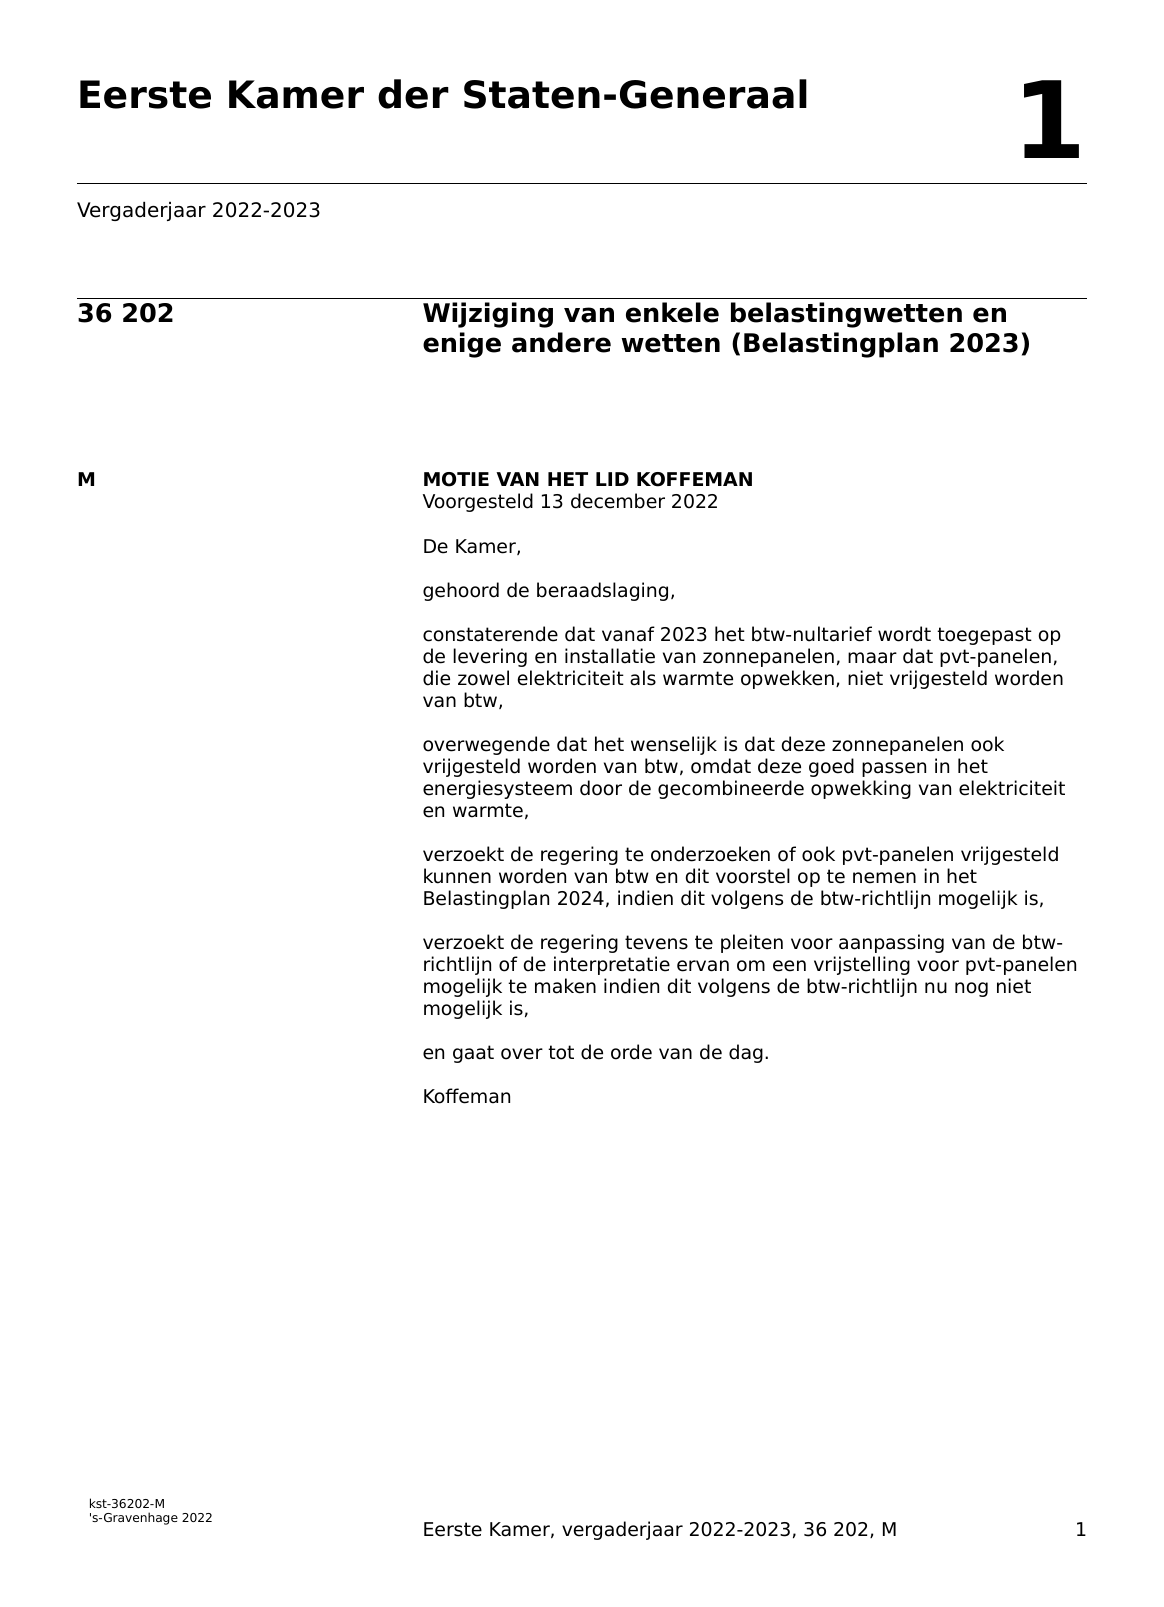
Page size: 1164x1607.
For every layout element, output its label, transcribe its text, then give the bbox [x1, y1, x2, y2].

table_cell Vergaderjaar 2022-2023 [77, 184, 1087, 298]
text gehoord de beraadslaging, [422, 580, 1087, 602]
text Koffeman [422, 1086, 1087, 1108]
text verzoekt de regering te onderzoeken of ook pvt-panelen vrijgesteld kunnen worden van btw en dit voorstel op te nemen in het Belastingplan 2024, indien dit volgens de btw-richtlijn mogelijk is, [422, 844, 1087, 910]
table_header Eerste Kamer der Staten-Generaal [77, 59, 886, 183]
text kst-36202-M [88, 1497, 323, 1511]
subtitle 36 202 Wijziging van enkele belastingwetten en enige andere wetten (Belastingplan 2023) [77, 299, 1087, 358]
text De Kamer, [422, 536, 1087, 557]
subtitle M MOTIE VAN HET LID KOFFEMAN [77, 469, 1087, 491]
text Voorgesteld 13 december 2022 [422, 491, 1087, 513]
text constaterende dat vanaf 2023 het btw-nultarief wordt toegepast op de levering en installatie van zonnepanelen, maar dat pvt-panelen, die zowel elektriciteit als warmte opwekken, niet vrijgesteld worden van btw, [422, 624, 1087, 712]
table_header 1 [886, 59, 1087, 183]
text 's-Gravenhage 2022 [88, 1511, 323, 1525]
text overwegende dat het wenselijk is dat deze zonnepanelen ook vrijgesteld worden van btw, omdat deze goed passen in het energiesysteem door de gecombineerde opwekking van elektriciteit en warmte, [422, 734, 1087, 822]
text verzoekt de regering tevens te pleiten voor aanpassing van de btw-richtlijn of de interpretatie ervan om een vrijstelling voor pvt-panelen mogelijk te maken indien dit volgens de btw-richtlijn nu nog niet mogelijk is, [422, 932, 1087, 1020]
text en gaat over tot de orde van de dag. [422, 1042, 1087, 1064]
